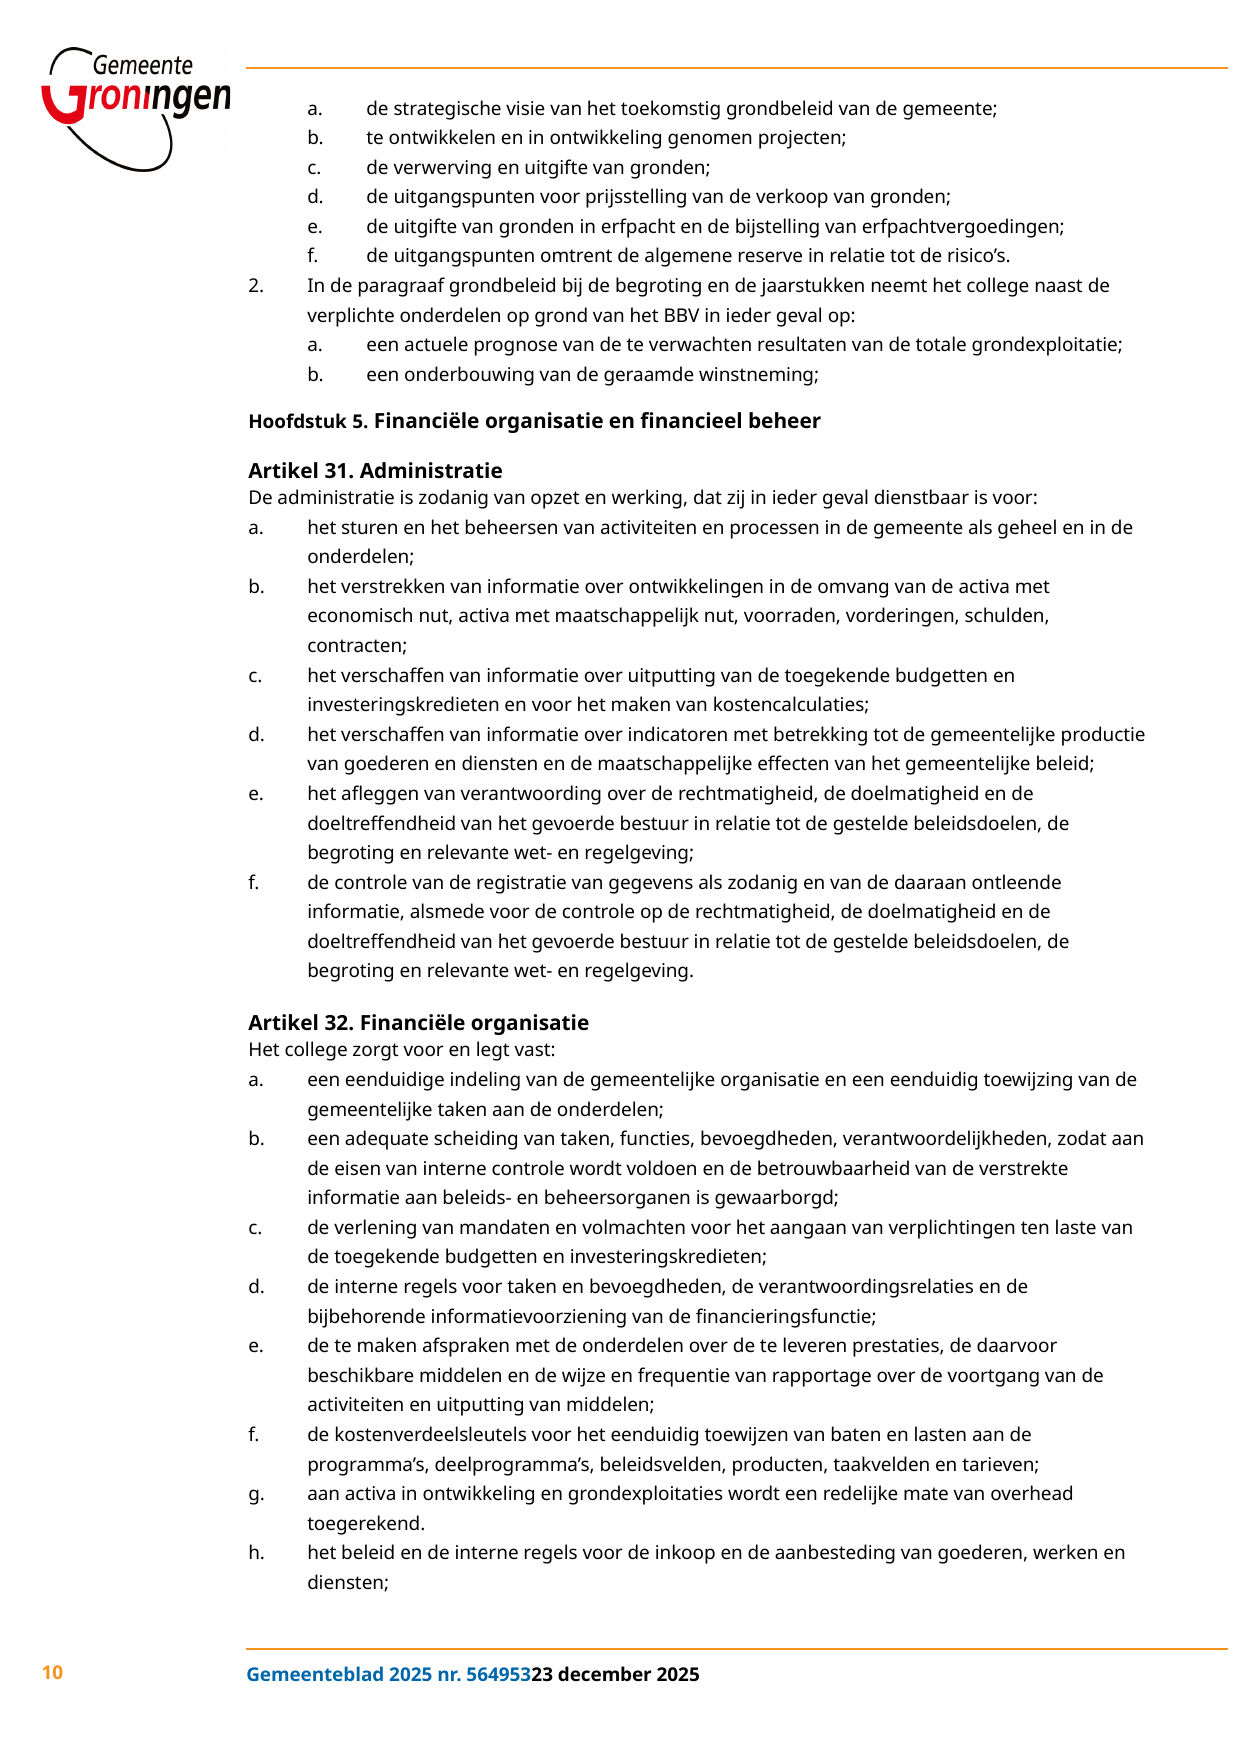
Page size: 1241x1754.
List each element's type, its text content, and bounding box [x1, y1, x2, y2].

list de uitgangspunten voor prijsstelling van de verkoop van gronden; [307, 183, 1152, 209]
list de te maken afspraken met de onderdelen over de te leveren prestaties, de daarvoor beschikbare middelen en de wijze en frequentie van rapportage over de voortgang van de activiteiten en uitputting van middelen; [248, 1332, 1152, 1417]
text Artikel 32. Financiële organisatie [248, 1008, 1152, 1037]
list In de paragraaf grondbeleid bij de begroting en de jaarstukken neemt het college naast de verplichte onderdelen op grond van het BBV in ieder geval op: [248, 272, 1152, 328]
list een actuele prognose van de te verwachten resultaten van de totale grondexploitatie; [307, 331, 1152, 357]
list het afleggen van verantwoording over de rechtmatigheid, de doelmatigheid en de doeltreffendheid van het gevoerde bestuur in relatie tot de gestelde beleidsdoelen, de begroting en relevante wet- en regelgeving; [248, 780, 1152, 865]
list de uitgangspunten omtrent de algemene reserve in relatie tot de risico’s. [307, 243, 1152, 268]
text Hoofdstuk 5. Financiële organisatie en financieel beheer [248, 407, 1152, 435]
list aan activa in ontwikkeling en grondexploitaties wordt een redelijke mate van overhead toegerekend. [248, 1480, 1152, 1536]
picture [41, 47, 231, 172]
list de uitgifte van gronden in erfpacht en de bijstelling van erfpachtvergoedingen; [307, 213, 1152, 239]
list het sturen en het beheersen van activiteiten en processen in de gemeente als geheel en in de onderdelen; [248, 514, 1152, 569]
list een adequate scheiding van taken, functies, bevoegdheden, verantwoordelijkheden, zodat aan de eisen van interne controle wordt voldoen en de betrouwbaarheid van de verstrekte informatie aan beleids- en beheersorganen is gewaarborgd; [248, 1125, 1152, 1210]
list het verschaffen van informatie over indicatoren met betrekking tot de gemeentelijke productie van goederen en diensten en de maatschappelijke effecten van het gemeentelijke beleid; [248, 721, 1152, 776]
text De administratie is zodanig van opzet en werking, dat zij in ieder geval dienstbaar is voor: [248, 484, 1152, 510]
list de kostenverdeelsleutels voor het eenduidig toewijzen van baten en lasten aan de programma’s, deelprogramma’s, beleidsvelden, producten, taakvelden en tarieven; [248, 1421, 1152, 1476]
text Het college zorgt voor en legt vast: [248, 1037, 1152, 1062]
list de verlening van mandaten en volmachten voor het aangaan van verplichtingen ten laste van de toegekende budgetten en investeringskredieten; [248, 1214, 1152, 1269]
list de verwerving en uitgifte van gronden; [307, 154, 1152, 180]
list de controle van de registratie van gegevens als zodanig en van de daaraan ontleende informatie, alsmede voor de controle op de rechtmatigheid, de doelmatigheid en de doeltreffendheid van het gevoerde bestuur in relatie tot de gestelde beleidsdoelen, de begroting en relevante wet- en regelgeving. [248, 869, 1152, 983]
list te ontwikkelen en in ontwikkeling genomen projecten; [307, 124, 1152, 150]
list het verstrekken van informatie over ontwikkelingen in de omvang van de activa met economisch nut, activa met maatschappelijk nut, voorraden, vorderingen, schulden, contracten; [248, 573, 1152, 658]
list de strategische visie van het toekomstig grondbeleid van de gemeente; [307, 95, 1152, 121]
list de interne regels voor taken en bevoegdheden, de verantwoordingsrelaties en de bijbehorende informatievoorziening van de financieringsfunctie; [248, 1273, 1152, 1328]
list het beleid en de interne regels voor de inkoop en de aanbesteding van goederen, werken en diensten; [248, 1539, 1152, 1595]
list een onderbouwing van de geraamde winstneming; [307, 361, 1152, 387]
list een eenduidige indeling van de gemeentelijke organisatie en een eenduidig toewijzing van de gemeentelijke taken aan de onderdelen; [248, 1066, 1152, 1121]
text Artikel 31. Administratie [248, 456, 1152, 484]
list het verschaffen van informatie over uitputting van de toegekende budgetten en investeringskredieten en voor het maken van kostencalculaties; [248, 662, 1152, 717]
